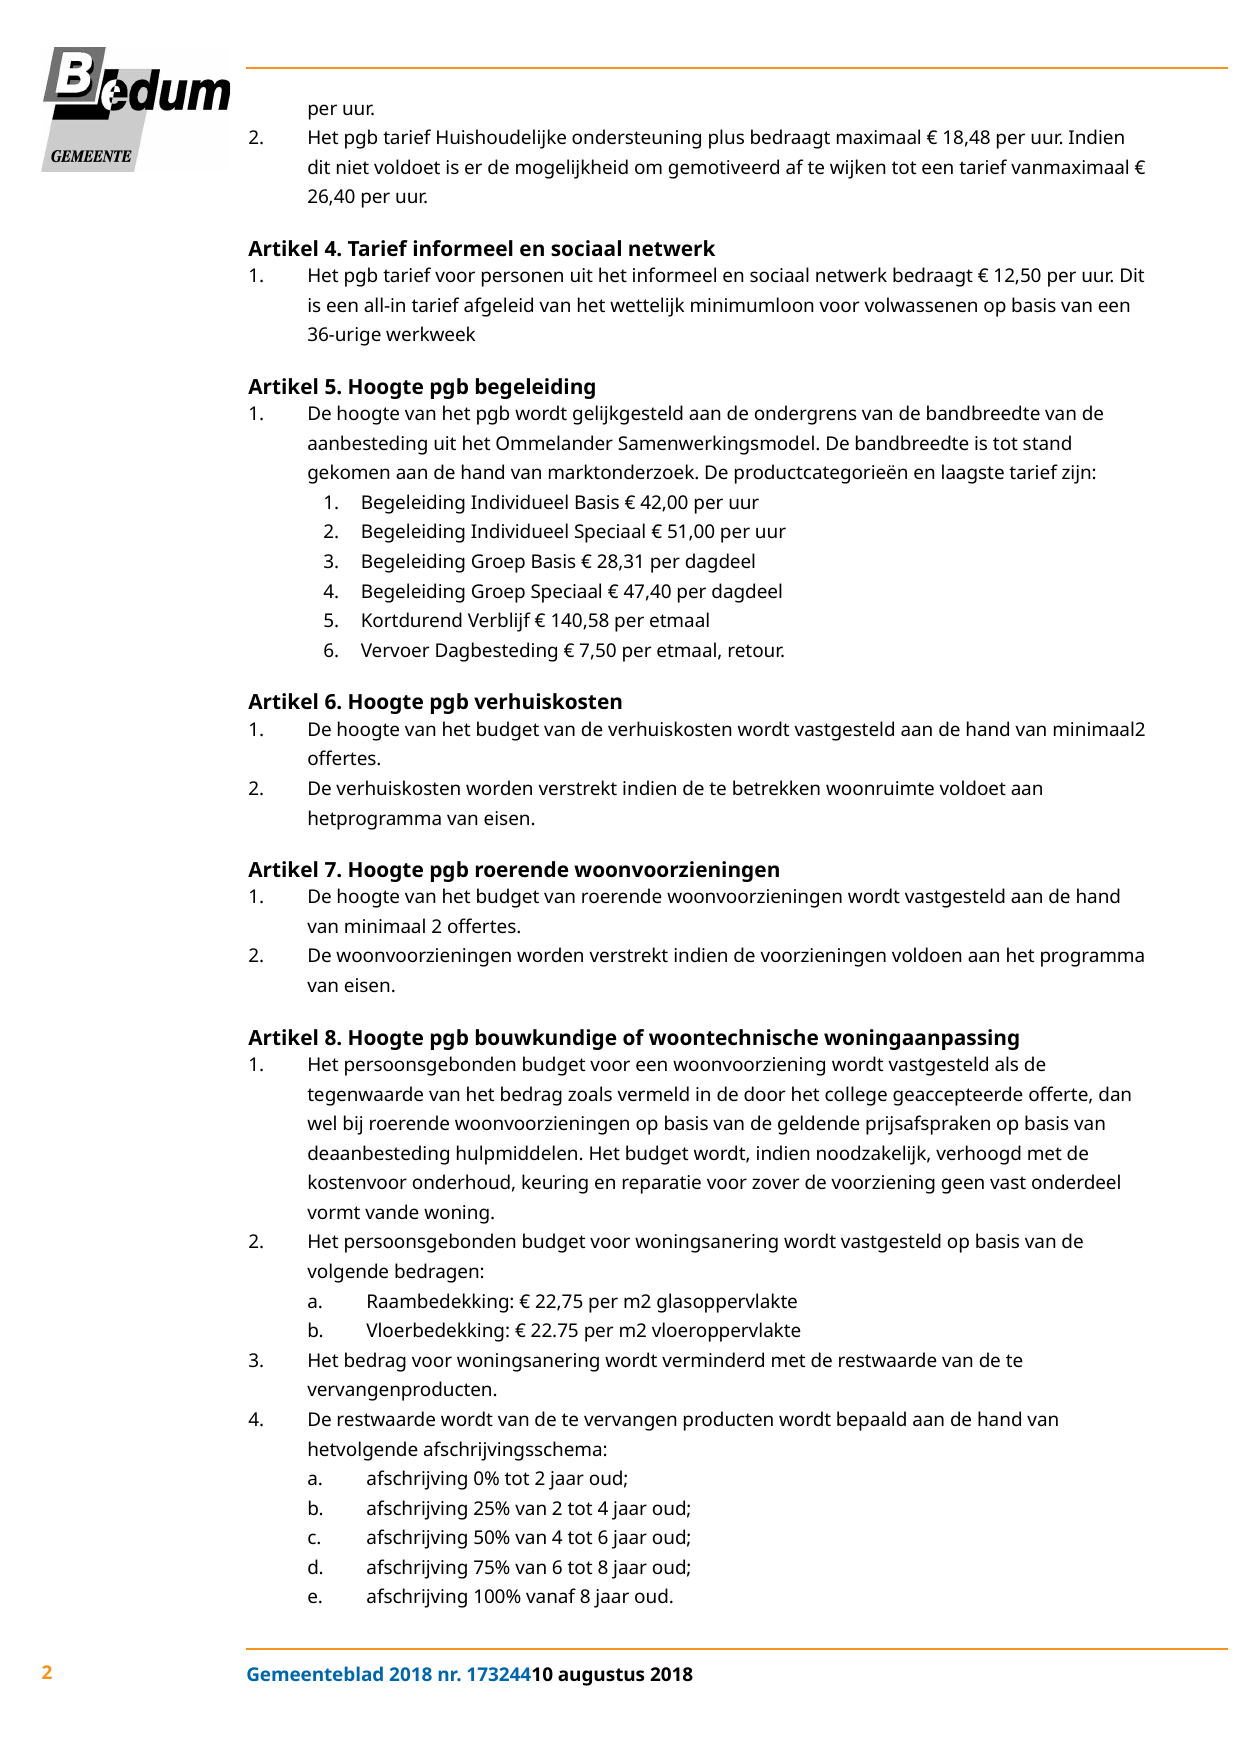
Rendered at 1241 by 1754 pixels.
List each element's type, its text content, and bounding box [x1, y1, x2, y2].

list Begeleiding Individueel Speciaal € 51,00 per uur [323, 519, 1152, 544]
list Het pgb tarief Huishoudelijke ondersteuning plus bedraagt maximaal € 18,48 per uur. Indien dit niet voldoet is er de mogelijkheid om gemotiveerd af te wijken tot een tarief vanmaximaal € 26,40 per uur. [248, 124, 1152, 209]
list Kortdurend Verblijf € 140,58 per etmaal [323, 607, 1152, 633]
list De restwaarde wordt van de te vervangen producten wordt bepaald aan de hand van hetvolgende afschrijvingsschema: [248, 1406, 1152, 1461]
list De woonvoorzieningen worden verstrekt indien de voorzieningen voldoen aan het programma van eisen. [248, 943, 1152, 998]
list Het bedrag voor woningsanering wordt verminderd met de restwaarde van de te vervangenproducten. [248, 1347, 1152, 1402]
list De hoogte van het budget van roerende woonvoorzieningen wordt vastgesteld aan de hand van minimaal 2 offertes. [248, 883, 1152, 939]
list Vloerbedekking: € 22.75 per m2 vloeroppervlakte [307, 1317, 1152, 1343]
list Begeleiding Groep Basis € 28,31 per dagdeel [323, 548, 1152, 574]
list De verhuiskosten worden verstrekt indien de te betrekken woonruimte voldoet aan hetprogramma van eisen. [248, 775, 1152, 830]
list afschrijving 50% van 4 tot 6 jaar oud; [307, 1524, 1152, 1550]
list Het pgb tarief voor personen uit het informeel en sociaal netwerk bedraagt € 12,50 per uur. Dit is een all-in tarief afgeleid van het wettelijk minimumloon voor volwassenen op basis van een 36-urige werkweek [248, 262, 1152, 347]
list Het persoonsgebonden budget voor woningsanering wordt vastgesteld op basis van de volgende bedragen: [248, 1229, 1152, 1284]
text Artikel 7. Hoogte pgb roerende woonvoorzieningen [248, 855, 1152, 883]
list Raambedekking: € 22,75 per m2 glasoppervlakte [307, 1288, 1152, 1313]
list Vervoer Dagbesteding € 7,50 per etmaal, retour. [323, 637, 1152, 663]
list afschrijving 75% van 6 tot 8 jaar oud; [307, 1554, 1152, 1580]
list De hoogte van het budget van de verhuiskosten wordt vastgesteld aan de hand van minimaal2 offertes. [248, 716, 1152, 771]
list afschrijving 0% tot 2 jaar oud; [307, 1465, 1152, 1491]
text Artikel 8. Hoogte pgb bouwkundige of woontechnische woningaanpassing [248, 1023, 1152, 1051]
text Artikel 4. Tarief informeel en sociaal netwerk [248, 234, 1152, 262]
list per uur. [248, 95, 1152, 121]
list Het persoonsgebonden budget voor een woonvoorziening wordt vastgesteld als de tegenwaarde van het bedrag zoals vermeld in de door het college geaccepteerde offerte, dan wel bij roerende woonvoorzieningen op basis van de geldende prijsafspraken op basis van deaanbesteding hulpmiddelen. Het budget wordt, indien noodzakelijk, verhoogd met de kostenvoor onderhoud, keuring en reparatie voor zover de voorziening geen vast onderdeel vormt vande woning. [248, 1051, 1152, 1225]
list Begeleiding Individueel Basis € 42,00 per uur [323, 489, 1152, 515]
list afschrijving 100% vanaf 8 jaar oud. [307, 1584, 1152, 1609]
text Artikel 5. Hoogte pgb begeleiding [248, 372, 1152, 400]
text Artikel 6. Hoogte pgb verhuiskosten [248, 687, 1152, 716]
picture [41, 47, 231, 172]
list afschrijving 25% van 2 tot 4 jaar oud; [307, 1495, 1152, 1521]
list De hoogte van het pgb wordt gelijkgesteld aan de ondergrens van de bandbreedte van de aanbesteding uit het Ommelander Samenwerkingsmodel. De bandbreedte is tot stand gekomen aan de hand van marktonderzoek. De productcategorieën en laagste tarief zijn: [248, 400, 1152, 485]
list Begeleiding Groep Speciaal € 47,40 per dagdeel [323, 578, 1152, 604]
